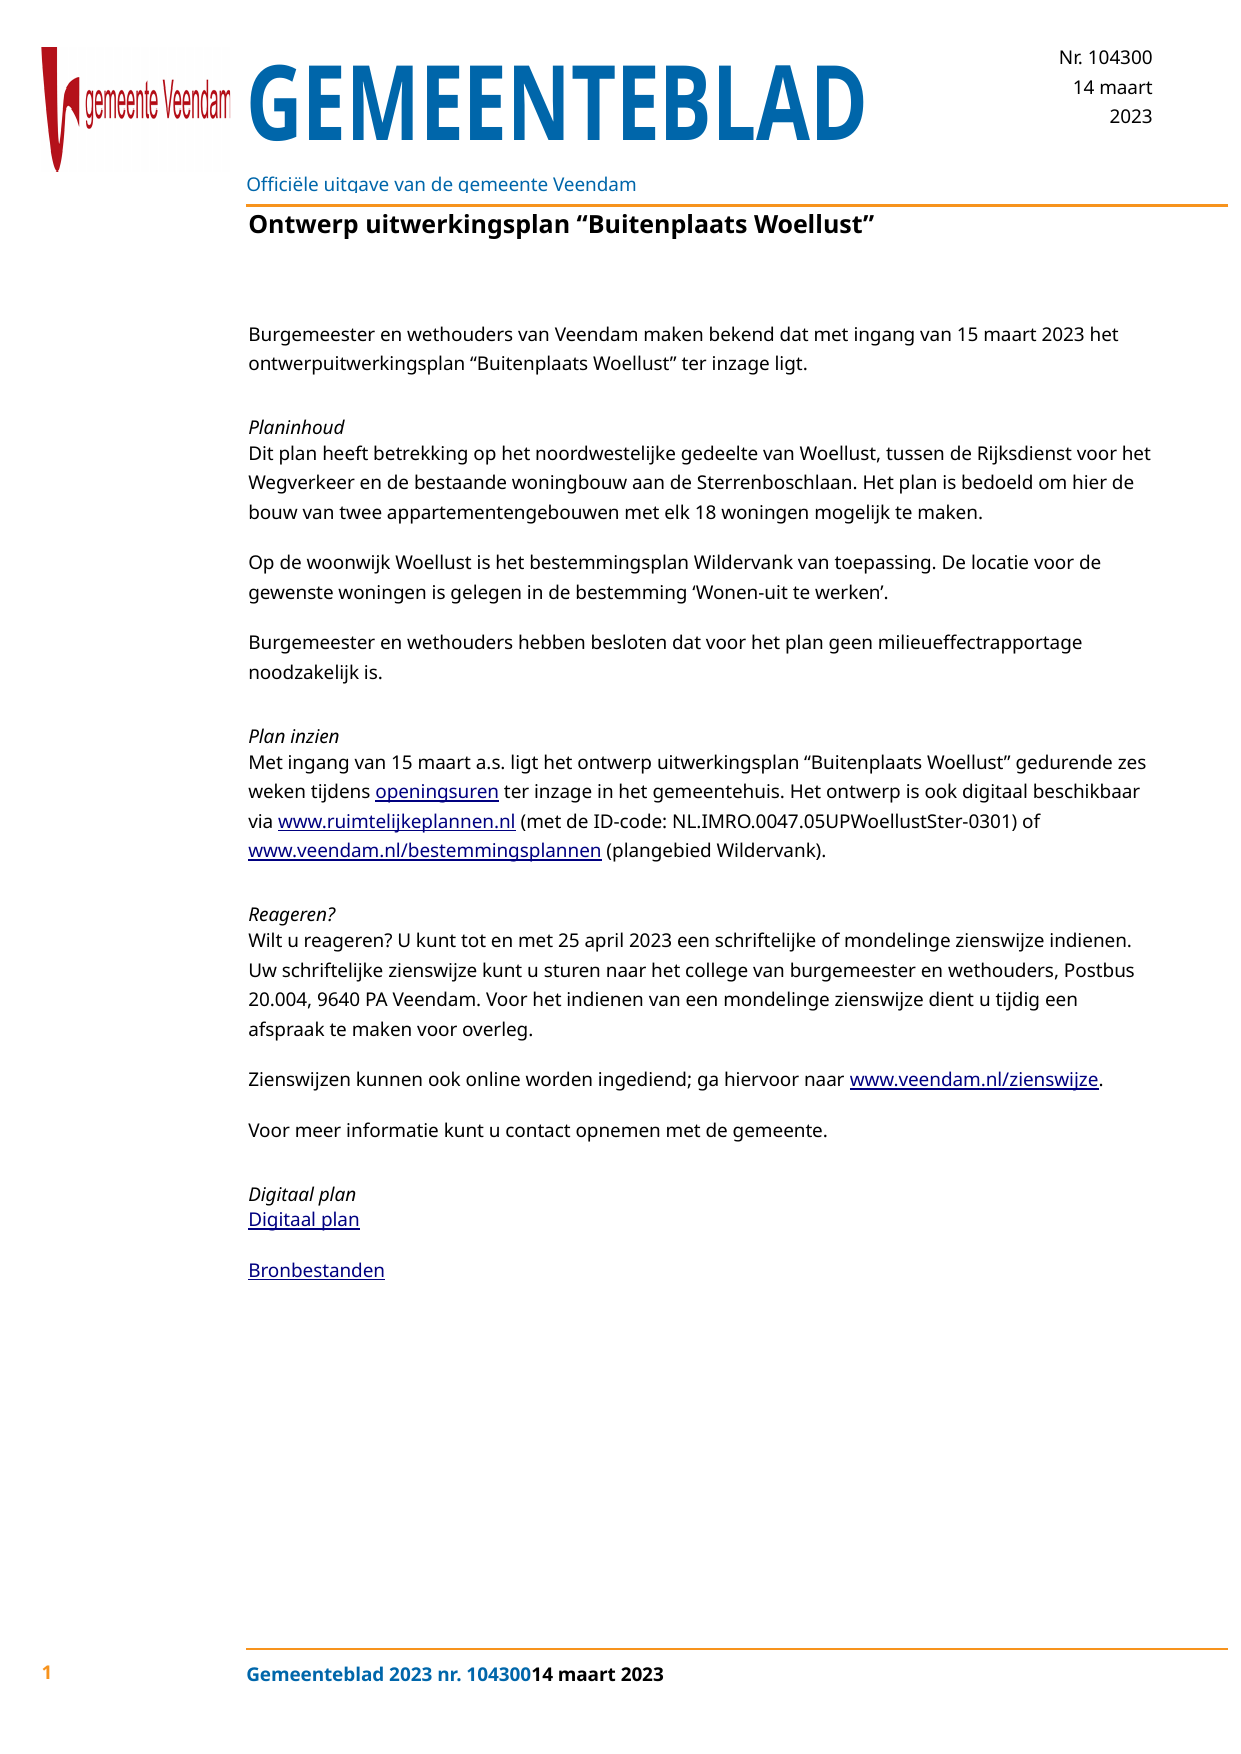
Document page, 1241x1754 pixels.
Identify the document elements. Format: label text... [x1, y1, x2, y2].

text Met ingang van 15 maart a.s. ligt het ontwerp uitwerkingsplan “Buitenplaats Woellust” gedurende zes weken tijdens openingsuren ter inzage in het gemeentehuis. Het ontwerp is ook digitaal beschikbaar via www.ruimtelijkeplannen.nl (met de ID-code: NL.IMRO.0047.05UPWoellustSter-0301) of www.veendam.nl/bestemmingsplannen (plangebied Wildervank). [248, 749, 1152, 863]
text Digitaal plan [248, 1207, 1152, 1232]
picture [41, 47, 231, 172]
text Zienswijzen kunnen ook online worden ingediend; ga hiervoor naar www.veendam.nl/zienswijze. [248, 1066, 1152, 1092]
text Plan inzien [248, 723, 1152, 749]
text Burgemeester en wethouders van Veendam maken bekend dat met ingang van 15 maart 2023 het ontwerpuitwerkingsplan “Buitenplaats Woellust” ter inzage ligt. [248, 321, 1152, 376]
text Bronbestanden [248, 1257, 1152, 1283]
text Wilt u reageren? U kunt tot en met 25 april 2023 een schriftelijke of mondelinge zienswijze indienen. Uw schriftelijke zienswijze kunt u sturen naar het college van burgemeester en wethouders, Postbus 20.004, 9640 PA Veendam. Voor het indienen van een mondelinge zienswijze dient u tijdig een afspraak te maken voor overleg. [248, 927, 1152, 1042]
text Reageren? [248, 902, 1152, 927]
text Burgemeester en wethouders hebben besloten dat voor het plan geen milieueffectrapportage noodzakelijk is. [248, 629, 1152, 685]
text Dit plan heeft betrekking op het noordwestelijke gedeelte van Woellust, tussen de Rijksdienst voor het Wegverkeer en de bestaande woningbouw aan de Sterrenboschlaan. Het plan is bedoeld om hier de bouw van twee appartementengebouwen met elk 18 woningen mogelijk te maken. [248, 440, 1152, 525]
text Ontwerp uitwerkingsplan “Buitenplaats Woellust” [248, 207, 1152, 241]
text Planinhoud [248, 414, 1152, 440]
text Voor meer informatie kunt u contact opnemen met de gemeente. [248, 1117, 1152, 1143]
text Digitaal plan [248, 1181, 1152, 1207]
text Op de woonwijk Woellust is het bestemmingsplan Wildervank van toepassing. De locatie voor de gewenste woningen is gelegen in de bestemming ‘Wonen-uit te werken’. [248, 549, 1152, 605]
